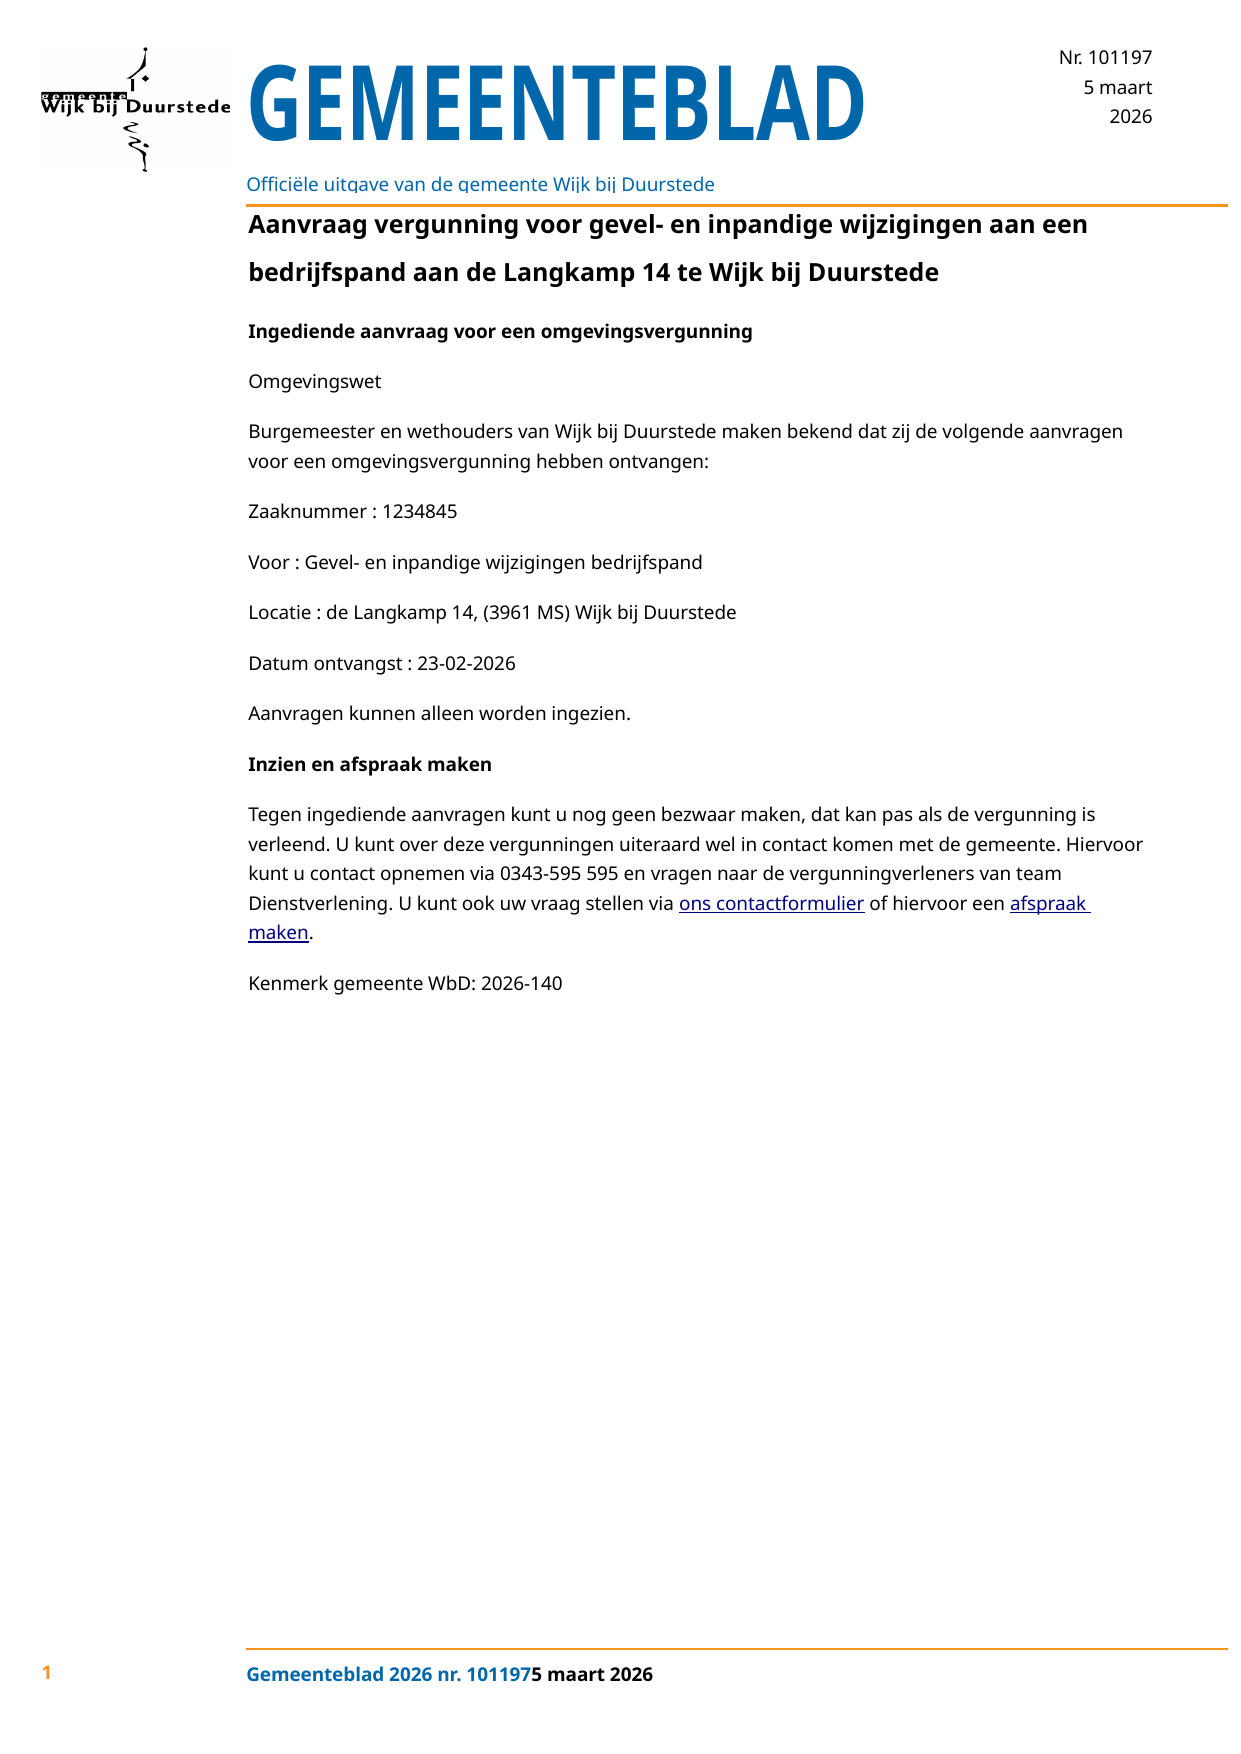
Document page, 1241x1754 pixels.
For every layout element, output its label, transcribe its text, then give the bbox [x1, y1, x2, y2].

text Burgemeester en wethouders van Wijk bij Duurstede maken bekend dat zij de volgende aanvragen voor een omgevingsvergunning hebben ontvangen: [248, 419, 1152, 474]
text Ingediende aanvraag voor een omgevingsvergunning [248, 318, 1152, 344]
text Locatie : de Langkamp 14, (3961 MS) Wijk bij Duurstede [248, 599, 1152, 625]
text Kenmerk gemeente WbD: 2026-140 [248, 970, 1152, 996]
text Aanvraag vergunning voor gevel- en inpandige wijzigingen aan een bedrijfspand aan de Langkamp 14 te Wijk bij Duurstede [248, 207, 1152, 288]
text Inzien en afspraak maken [248, 751, 1152, 777]
picture [41, 47, 231, 172]
text Datum ontvangst : 23-02-2026 [248, 650, 1152, 676]
text Tegen ingediende aanvragen kunt u nog geen bezwaar maken, dat kan pas als de vergunning is verleend. U kunt over deze vergunningen uiteraard wel in contact komen met de gemeente. Hiervoor kunt u contact opnemen via 0343-595 595 en vragen naar de vergunningverleners van team Dienstverlening. U kunt ook uw vraag stellen via ons contactformulier of hiervoor een afspraak maken. [248, 801, 1152, 945]
text Aanvragen kunnen alleen worden ingezien. [248, 700, 1152, 726]
text Omgevingswet [248, 368, 1152, 394]
text Zaaknummer : 1234845 [248, 499, 1152, 524]
text Voor : Gevel- en inpandige wijzigingen bedrijfspand [248, 549, 1152, 575]
